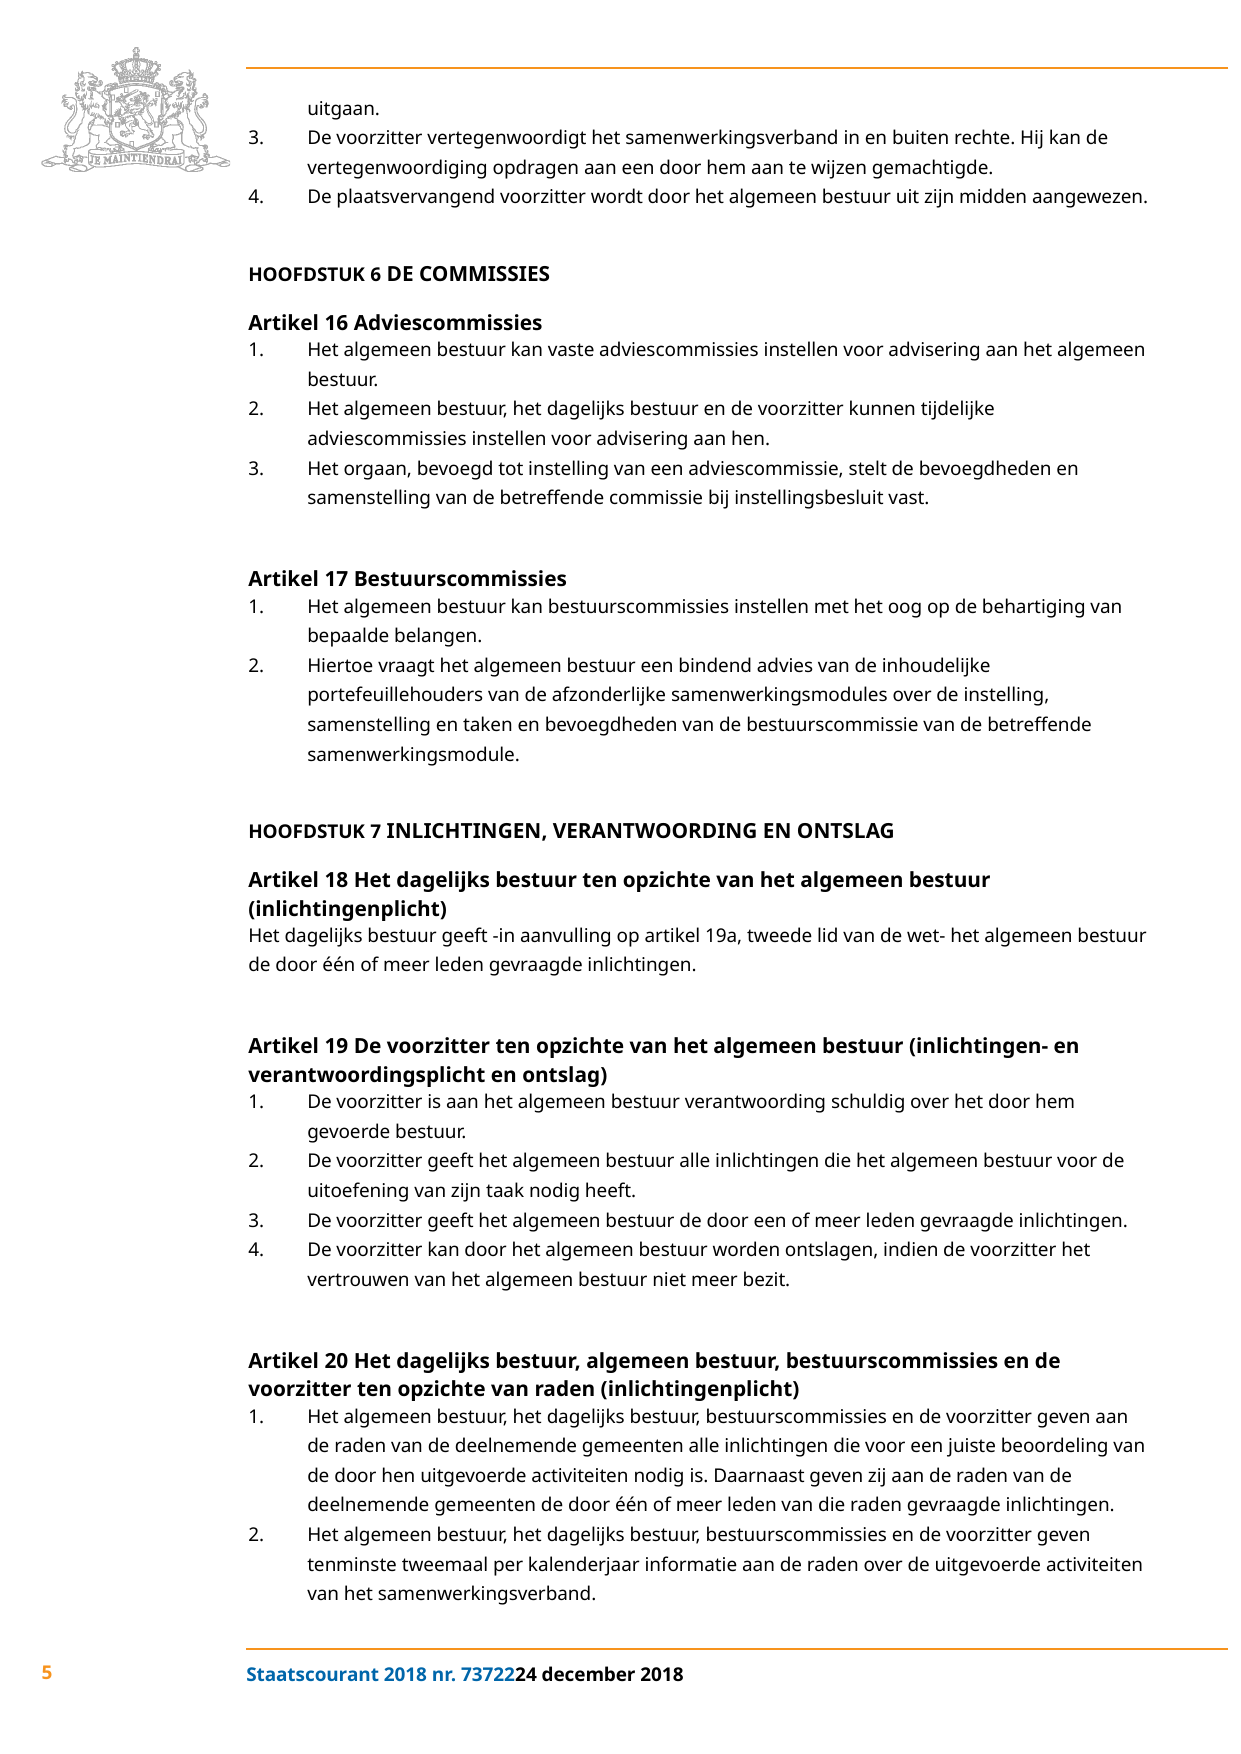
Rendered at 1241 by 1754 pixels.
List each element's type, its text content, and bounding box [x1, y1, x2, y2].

list Het algemeen bestuur kan bestuurscommissies instellen met het oog op de behartiging van bepaalde belangen. [248, 593, 1152, 648]
text Artikel 16 Adviescommissies [248, 308, 1152, 336]
text HOOFDSTUK 7 INLICHTINGEN, VERANTWOORDING EN ONTSLAG [248, 816, 1152, 844]
list De voorzitter geeft het algemeen bestuur alle inlichtingen die het algemeen bestuur voor de uitoefening van zijn taak nodig heeft. [248, 1148, 1152, 1203]
list Hiertoe vraagt het algemeen bestuur een bindend advies van de inhoudelijke portefeuillehouders van de afzonderlijke samenwerkingsmodules over de instelling, samenstelling en taken en bevoegdheden van de bestuurscommissie van de betreffende samenwerkingsmodule. [248, 652, 1152, 766]
list De voorzitter geeft het algemeen bestuur de door een of meer leden gevraagde inlichtingen. [248, 1207, 1152, 1233]
picture [41, 47, 231, 172]
text Artikel 18 Het dagelijks bestuur ten opzichte van het algemeen bestuur (inlichtingenplicht) [248, 865, 1152, 922]
text Artikel 17 Bestuurscommissies [248, 564, 1152, 593]
list Het algemeen bestuur, het dagelijks bestuur en de voorzitter kunnen tijdelijke adviescommissies instellen voor advisering aan hen. [248, 396, 1152, 451]
text HOOFDSTUK 6 DE COMMISSIES [248, 259, 1152, 287]
text Artikel 20 Het dagelijks bestuur, algemeen bestuur, bestuurscommissies en de voorzitter ten opzichte van raden (inlichtingenplicht) [248, 1346, 1152, 1403]
list De voorzitter is aan het algemeen bestuur verantwoording schuldig over het door hem gevoerde bestuur. [248, 1088, 1152, 1144]
list Het algemeen bestuur, het dagelijks bestuur, bestuurscommissies en de voorzitter geven aan de raden van de deelnemende gemeenten alle inlichtingen die voor een juiste beoordeling van de door hen uitgevoerde activiteiten nodig is. Daarnaast geven zij aan de raden van de deelnemende gemeenten de door één of meer leden van die raden gevraagde inlichtingen. [248, 1403, 1152, 1517]
list Het orgaan, bevoegd tot instelling van een adviescommissie, stelt de bevoegdheden en samenstelling van de betreffende commissie bij instellingsbesluit vast. [248, 455, 1152, 510]
text Het dagelijks bestuur geeft -in aanvulling op artikel 19a, tweede lid van de wet- het algemeen bestuur de door één of meer leden gevraagde inlichtingen. [248, 922, 1152, 977]
list De voorzitter vertegenwoordigt het samenwerkingsverband in en buiten rechte. Hij kan de vertegenwoordiging opdragen aan een door hem aan te wijzen gemachtigde. [248, 124, 1152, 180]
text Artikel 19 De voorzitter ten opzichte van het algemeen bestuur (inlichtingen- en verantwoordingsplicht en ontslag) [248, 1032, 1152, 1088]
list De plaatsvervangend voorzitter wordt door het algemeen bestuur uit zijn midden aangewezen. [248, 183, 1152, 209]
list uitgaan. [248, 95, 1152, 121]
list Het algemeen bestuur, het dagelijks bestuur, bestuurscommissies en de voorzitter geven tenminste tweemaal per kalenderjaar informatie aan de raden over de uitgevoerde activiteiten van het samenwerkingsverband. [248, 1521, 1152, 1606]
list De voorzitter kan door het algemeen bestuur worden ontslagen, indien de voorzitter het vertrouwen van het algemeen bestuur niet meer bezit. [248, 1236, 1152, 1292]
list Het algemeen bestuur kan vaste adviescommissies instellen voor advisering aan het algemeen bestuur. [248, 336, 1152, 392]
